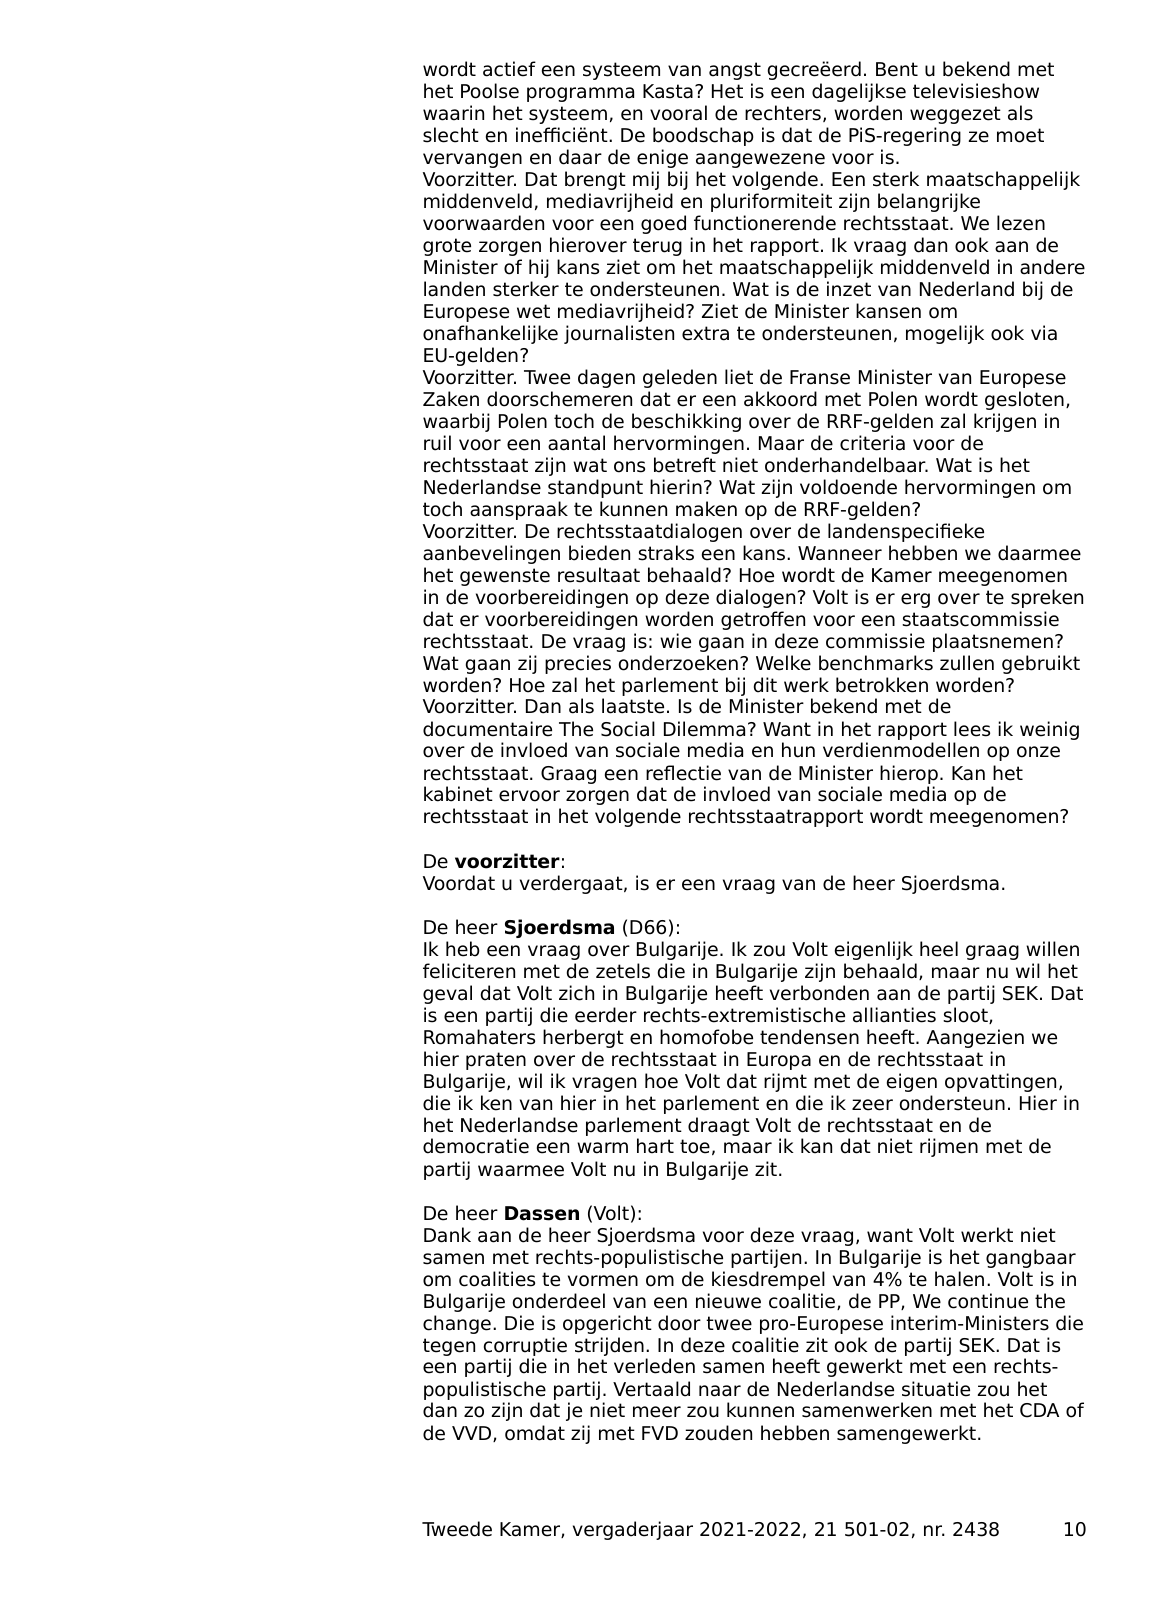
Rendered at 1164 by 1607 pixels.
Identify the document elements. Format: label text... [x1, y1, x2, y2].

text Voorzitter. Dat brengt mij bij het volgende. Een sterk maatschappelijk middenveld, mediavrijheid en pluriformiteit zijn belangrijke voorwaarden voor een goed functionerende rechtsstaat. We lezen grote zorgen hierover terug in het rapport. Ik vraag dan ook aan de Minister of hij kans ziet om het maatschappelijk middenveld in andere landen sterker te ondersteunen. Wat is de inzet van Nederland bij de Europese wet mediavrijheid? Ziet de Minister kansen om onafhankelijke journalisten extra te ondersteunen, mogelijk ook via EU-gelden? [422, 169, 1087, 367]
text De heer Dassen (Volt): [422, 1203, 1087, 1224]
text Dank aan de heer Sjoerdsma voor deze vraag, want Volt werkt niet samen met rechts-populistische partijen. In Bulgarije is het gangbaar om coalities te vormen om de kiesdrempel van 4% te halen. Volt is in Bulgarije onderdeel van een nieuwe coalitie, de PP, We continue the change. Die is opgericht door twee pro-Europese interim-Ministers die tegen corruptie strijden. In deze coalitie zit ook de partij SEK. Dat is een partij die in het verleden samen heeft gewerkt met een rechts-populistische partij. Vertaald naar de Nederlandse situatie zou het dan zo zijn dat je niet meer zou kunnen samenwerken met het CDA of de VVD, omdat zij met FVD zouden hebben samengewerkt. [422, 1224, 1087, 1444]
text Voorzitter. Twee dagen geleden liet de Franse Minister van Europese Zaken doorschemeren dat er een akkoord met Polen wordt gesloten, waarbij Polen toch de beschikking over de RRF-gelden zal krijgen in ruil voor een aantal hervormingen. Maar de criteria voor de rechtsstaat zijn wat ons betreft niet onderhandelbaar. Wat is het Nederlandse standpunt hierin? Wat zijn voldoende hervormingen om toch aanspraak te kunnen maken op de RRF-gelden? [422, 367, 1087, 521]
text De voorzitter: [422, 851, 1087, 872]
text wordt actief een systeem van angst gecreëerd. Bent u bekend met het Poolse programma Kasta? Het is een dagelijkse televisieshow waarin het systeem, en vooral de rechters, worden weggezet als slecht en inefficiënt. De boodschap is dat de PiS-regering ze moet vervangen en daar de enige aangewezene voor is. [422, 59, 1087, 169]
text Voorzitter. Dan als laatste. Is de Minister bekend met de documentaire The Social Dilemma? Want in het rapport lees ik weinig over de invloed van sociale media en hun verdienmodellen op onze rechtsstaat. Graag een reflectie van de Minister hierop. Kan het kabinet ervoor zorgen dat de invloed van sociale media op de rechtsstaat in het volgende rechtsstaatrapport wordt meegenomen? [422, 696, 1087, 828]
text De heer Sjoerdsma (D66): [422, 917, 1087, 939]
text Voordat u verdergaat, is er een vraag van de heer Sjoerdsma. [422, 872, 1087, 894]
text Ik heb een vraag over Bulgarije. Ik zou Volt eigenlijk heel graag willen feliciteren met de zetels die in Bulgarije zijn behaald, maar nu wil het geval dat Volt zich in Bulgarije heeft verbonden aan de partij SEK. Dat is een partij die eerder rechts-extremistische allianties sloot, Romahaters herbergt en homofobe tendensen heeft. Aangezien we hier praten over de rechtsstaat in Europa en de rechtsstaat in Bulgarije, wil ik vragen hoe Volt dat rijmt met de eigen opvattingen, die ik ken van hier in het parlement en die ik zeer ondersteun. Hier in het Nederlandse parlement draagt Volt de rechtsstaat en de democratie een warm hart toe, maar ik kan dat niet rijmen met de partij waarmee Volt nu in Bulgarije zit. [422, 939, 1087, 1180]
text Voorzitter. De rechtsstaatdialogen over de landenspecifieke aanbevelingen bieden straks een kans. Wanneer hebben we daarmee het gewenste resultaat behaald? Hoe wordt de Kamer meegenomen in de voorbereidingen op deze dialogen? Volt is er erg over te spreken dat er voorbereidingen worden getroffen voor een staatscommissie rechtsstaat. De vraag is: wie gaan in deze commissie plaatsnemen? Wat gaan zij precies onderzoeken? Welke benchmarks zullen gebruikt worden? Hoe zal het parlement bij dit werk betrokken worden? [422, 521, 1087, 696]
